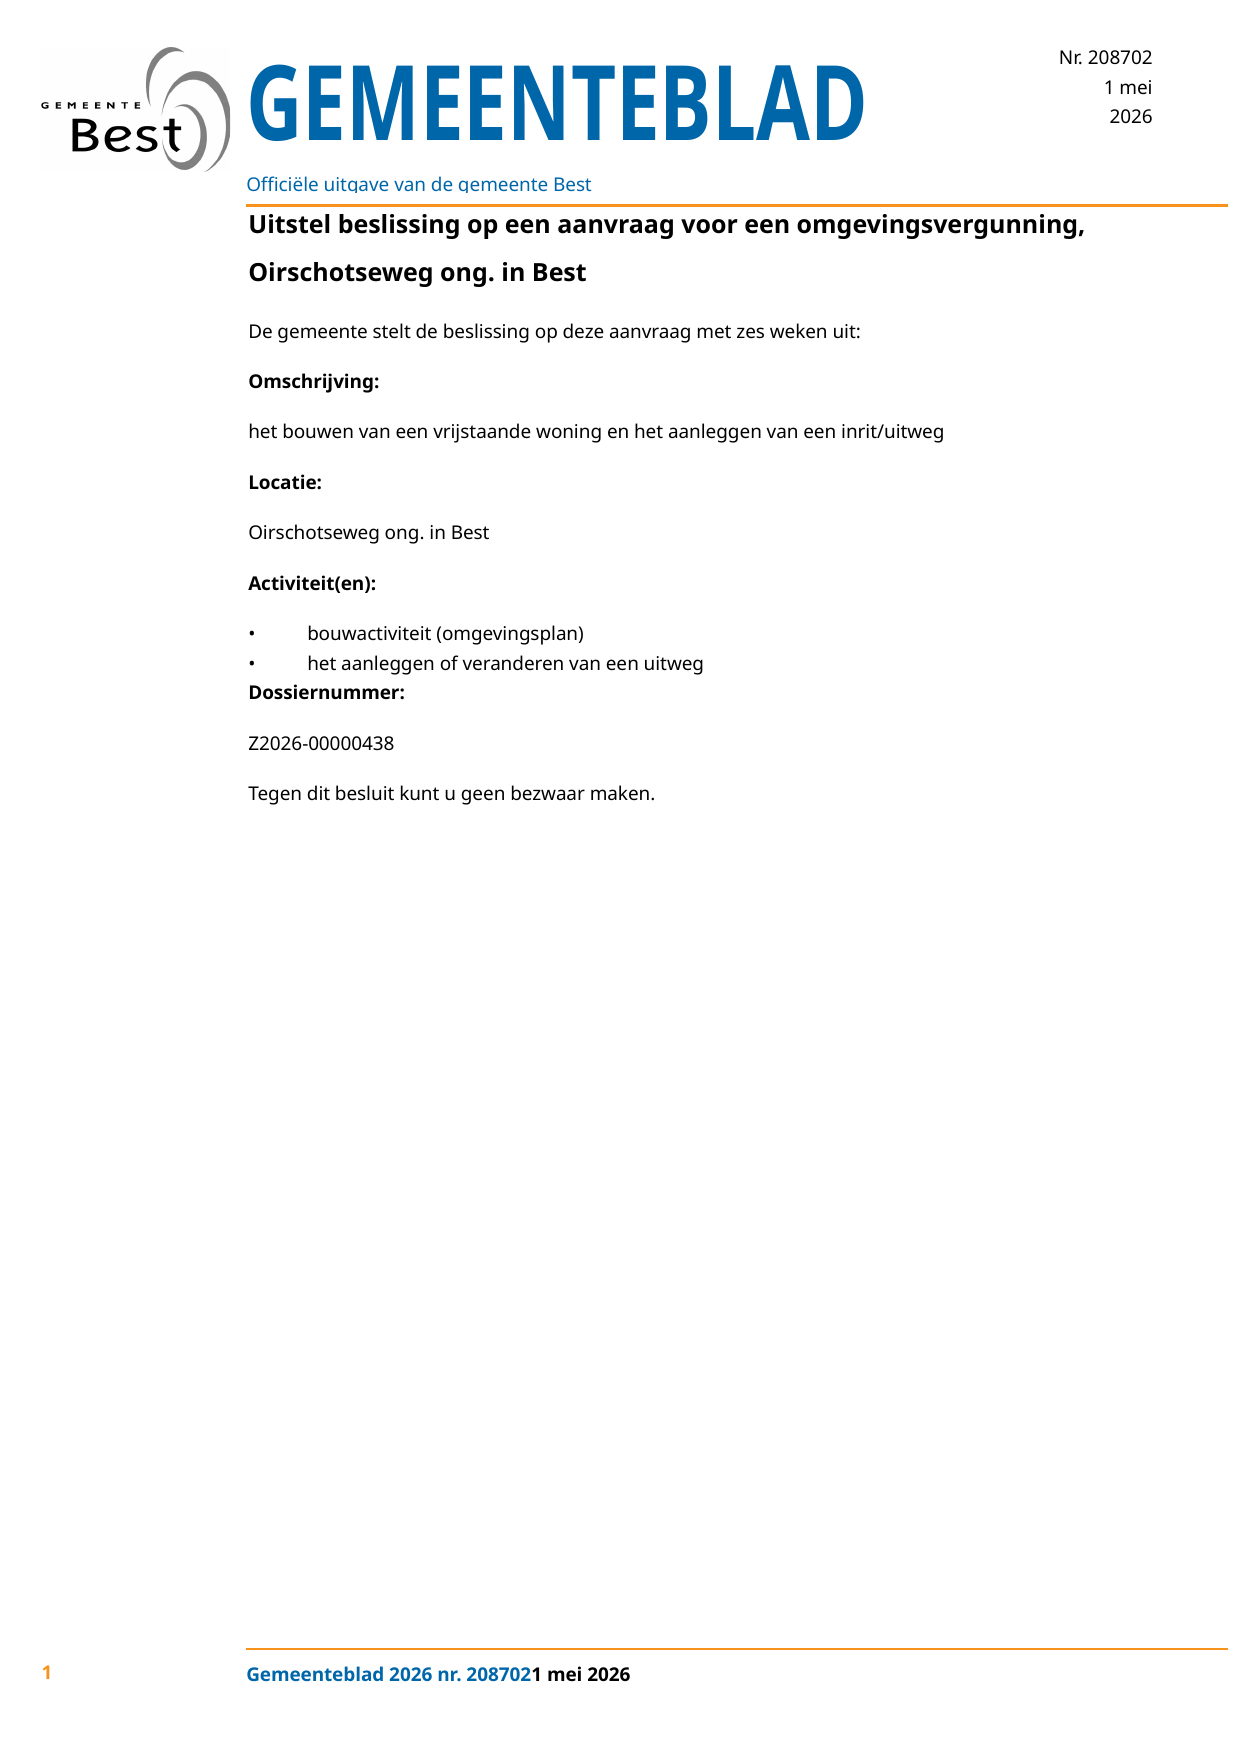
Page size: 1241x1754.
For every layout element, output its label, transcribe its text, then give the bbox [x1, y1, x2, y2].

list het aanleggen of veranderen van een uitweg [248, 650, 1152, 676]
text Locatie: [248, 469, 1152, 495]
text De gemeente stelt de beslissing op deze aanvraag met zes weken uit: [248, 318, 1152, 344]
list bouwactiviteit (omgevingsplan) [248, 620, 1152, 646]
text Tegen dit besluit kunt u geen bezwaar maken. [248, 780, 1152, 806]
picture [41, 47, 231, 172]
text Uitstel beslissing op een aanvraag voor een omgevingsvergunning, Oirschotseweg ong. in Best [248, 207, 1152, 288]
text Omschrijving: [248, 368, 1152, 394]
text Dossiernummer: [248, 679, 1152, 705]
text Activiteit(en): [248, 570, 1152, 596]
text Z2026-00000438 [248, 730, 1152, 756]
text het bouwen van een vrijstaande woning en het aanleggen van een inrit/uitweg [248, 419, 1152, 444]
text Oirschotseweg ong. in Best [248, 519, 1152, 545]
